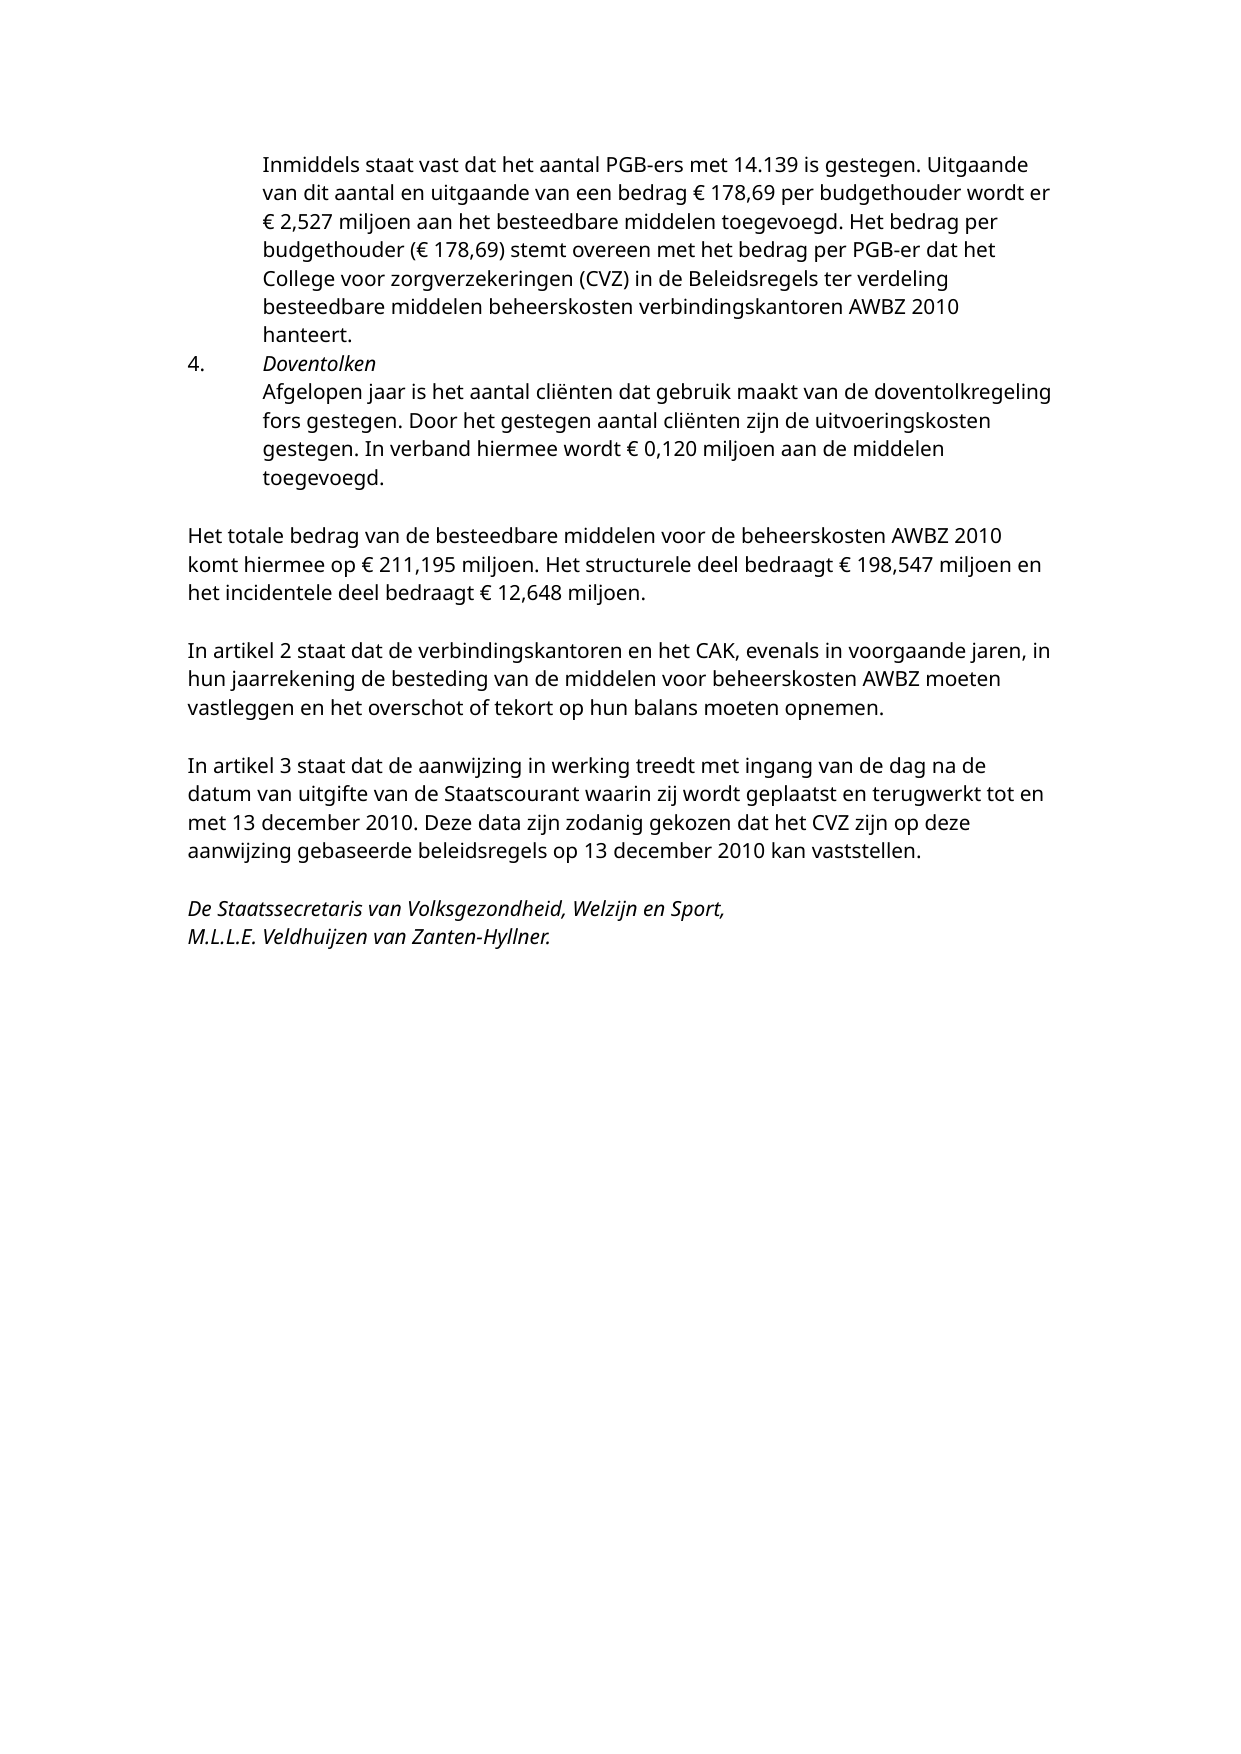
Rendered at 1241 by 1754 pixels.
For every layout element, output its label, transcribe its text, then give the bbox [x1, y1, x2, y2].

list Inmiddels staat vast dat het aantal PGB-ers met 14.139 is gestegen. Uitgaande van dit aantal en uitgaande van een bedrag € 178,69 per budgethouder wordt er € 2,527 miljoen aan het besteedbare middelen toegevoegd. Het bedrag per budgethouder (€ 178,69) stemt overeen met het bedrag per PGB-er dat het College voor zorgverzekeringen (CVZ) in de Beleidsregels ter verdeling besteedbare middelen beheerskosten verbindingskantoren AWBZ 2010 hanteert. [187, 150, 1053, 349]
list Afgelopen jaar is het aantal cliënten dat gebruik maakt van de doventolkregeling fors gestegen. Door het gestegen aantal cliënten zijn de uitvoeringskosten gestegen. In verband hiermee wordt € 0,120 miljoen aan de middelen toegevoegd. [187, 377, 1053, 491]
list Doventolken [187, 349, 1053, 377]
text Het totale bedrag van de besteedbare middelen voor de beheerskosten AWBZ 2010 komt hiermee op € 211,195 miljoen. Het structurele deel bedraagt € 198,547 miljoen en het incidentele deel bedraagt € 12,648 miljoen. [187, 521, 1053, 607]
text In artikel 3 staat dat de aanwijzing in werking treedt met ingang van de dag na de datum van uitgifte van de Staatscourant waarin zij wordt geplaatst en terugwerkt tot en met 13 december 2010. Deze data zijn zodanig gekozen dat het CVZ zijn op deze aanwijzing gebaseerde beleidsregels op 13 december 2010 kan vaststellen. [187, 751, 1053, 864]
text De Staatssecretaris van Volksgezondheid, Welzijn en Sport, [187, 894, 1053, 922]
text In artikel 2 staat dat de verbindingskantoren en het CAK, evenals in voorgaande jaren, in hun jaarrekening de besteding van de middelen voor beheerskosten AWBZ moeten vastleggen en het overschot of tekort op hun balans moeten opnemen. [187, 636, 1053, 721]
text M.L.L.E. Veldhuijzen van Zanten-Hyllner. [187, 922, 1053, 951]
